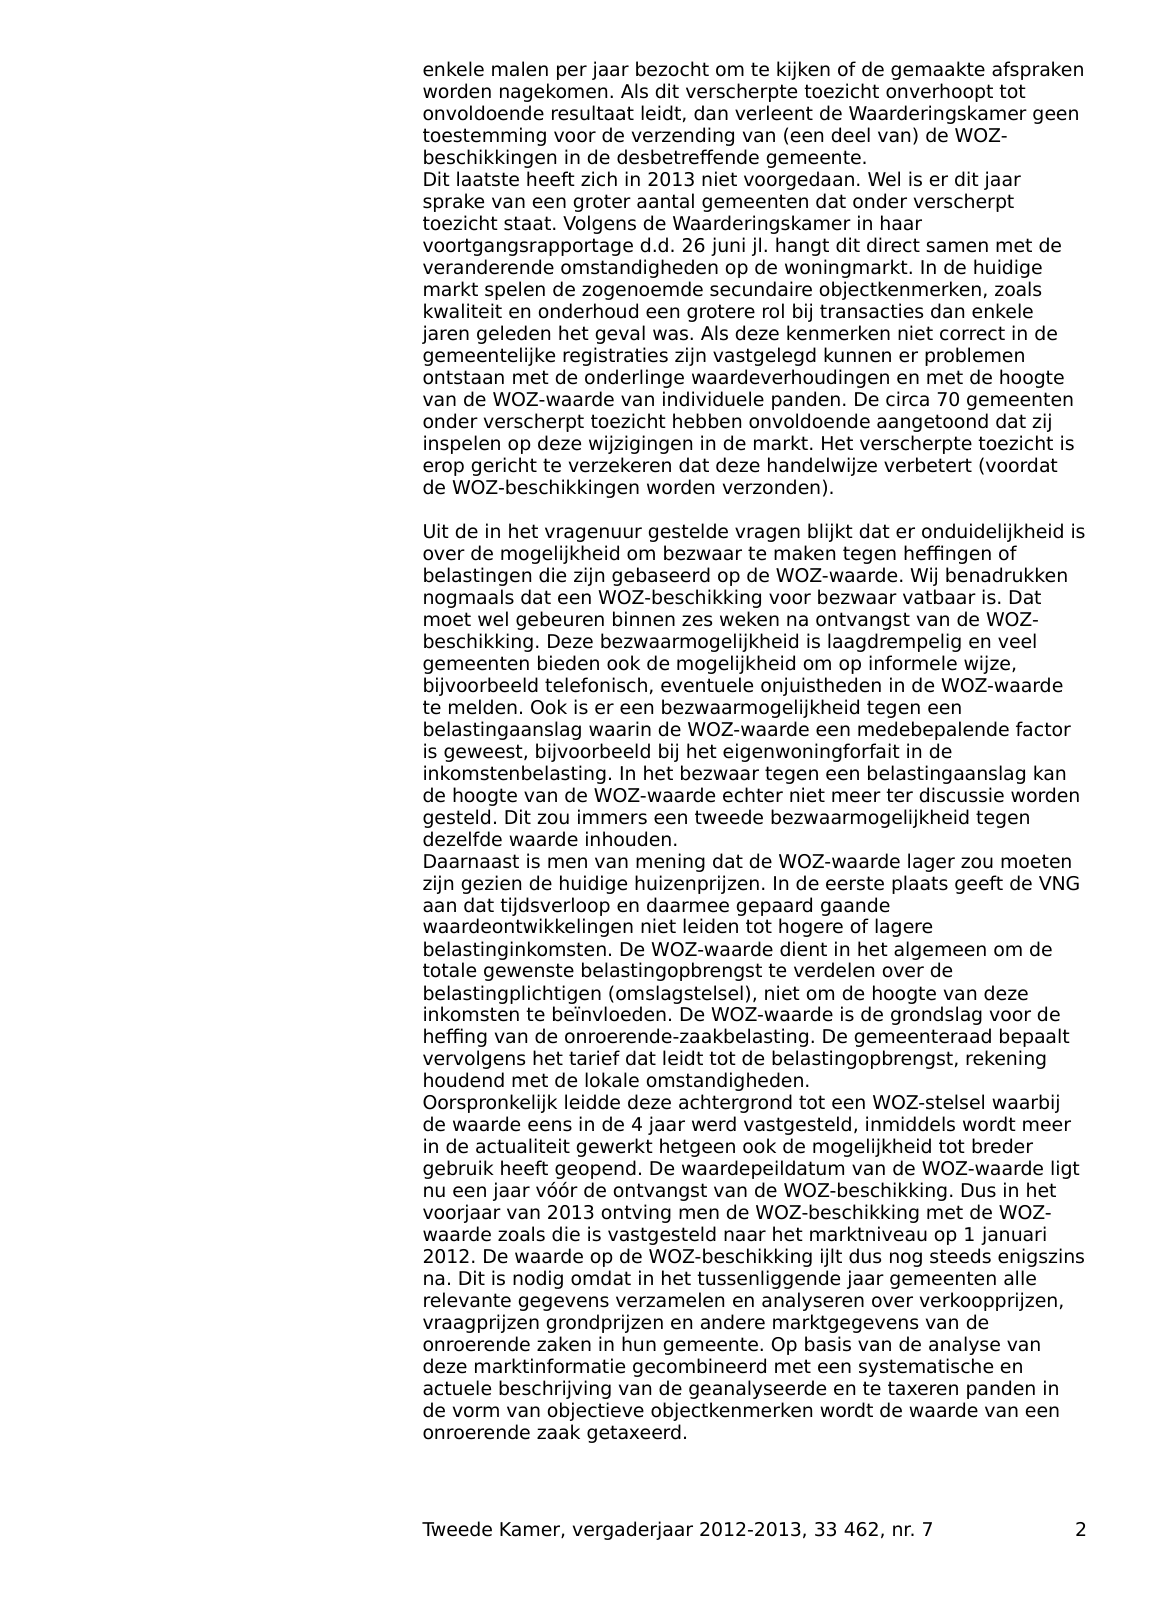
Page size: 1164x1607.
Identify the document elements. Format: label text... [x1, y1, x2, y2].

text enkele malen per jaar bezocht om te kijken of de gemaakte afspraken worden nagekomen. Als dit verscherpte toezicht onverhoopt tot onvoldoende resultaat leidt, dan verleent de Waarderingskamer geen toestemming voor de verzending van (een deel van) de WOZ-beschikkingen in de desbetreffende gemeente. [422, 59, 1087, 169]
text Oorspronkelijk leidde deze achtergrond tot een WOZ-stelsel waarbij de waarde eens in de 4 jaar werd vastgesteld, inmiddels wordt meer in de actualiteit gewerkt hetgeen ook de mogelijkheid tot breder gebruik heeft geopend. De waardepeildatum van de WOZ-waarde ligt nu een jaar vóór de ontvangst van de WOZ-beschikking. Dus in het voorjaar van 2013 ontving men de WOZ-beschikking met de WOZ-waarde zoals die is vastgesteld naar het marktniveau op 1 januari 2012. De waarde op de WOZ-beschikking ijlt dus nog steeds enigszins na. Dit is nodig omdat in het tussenliggende jaar gemeenten alle relevante gegevens verzamelen en analyseren over verkoopprijzen, vraagprijzen grondprijzen en andere marktgegevens van de onroerende zaken in hun gemeente. Op basis van de analyse van deze marktinformatie gecombineerd met een systematische en actuele beschrijving van de geanalyseerde en te taxeren panden in de vorm van objectieve objectkenmerken wordt de waarde van een onroerende zaak getaxeerd. [422, 1092, 1087, 1444]
text Uit de in het vragenuur gestelde vragen blijkt dat er onduidelijkheid is over de mogelijkheid om bezwaar te maken tegen heffingen of belastingen die zijn gebaseerd op de WOZ-waarde. Wij benadrukken nogmaals dat een WOZ-beschikking voor bezwaar vatbaar is. Dat moet wel gebeuren binnen zes weken na ontvangst van de WOZ-beschikking. Deze bezwaarmogelijkheid is laagdrempelig en veel gemeenten bieden ook de mogelijkheid om op informele wijze, bijvoorbeeld telefonisch, eventuele onjuistheden in de WOZ-waarde te melden. Ook is er een bezwaarmogelijkheid tegen een belastingaanslag waarin de WOZ-waarde een medebepalende factor is geweest, bijvoorbeeld bij het eigenwoningforfait in de inkomstenbelasting. In het bezwaar tegen een belastingaanslag kan de hoogte van de WOZ-waarde echter niet meer ter discussie worden gesteld. Dit zou immers een tweede bezwaarmogelijkheid tegen dezelfde waarde inhouden. [422, 521, 1087, 851]
text Dit laatste heeft zich in 2013 niet voorgedaan. Wel is er dit jaar sprake van een groter aantal gemeenten dat onder verscherpt toezicht staat. Volgens de Waarderingskamer in haar voortgangsrapportage d.d. 26 juni jl. hangt dit direct samen met de veranderende omstandigheden op de woningmarkt. In de huidige markt spelen de zogenoemde secundaire objectkenmerken, zoals kwaliteit en onderhoud een grotere rol bij transacties dan enkele jaren geleden het geval was. Als deze kenmerken niet correct in de gemeentelijke registraties zijn vastgelegd kunnen er problemen ontstaan met de onderlinge waardeverhoudingen en met de hoogte van de WOZ-waarde van individuele panden. De circa 70 gemeenten onder verscherpt toezicht hebben onvoldoende aangetoond dat zij inspelen op deze wijzigingen in de markt. Het verscherpte toezicht is erop gericht te verzekeren dat deze handelwijze verbetert (voordat de WOZ-beschikkingen worden verzonden). [422, 169, 1087, 499]
text Daarnaast is men van mening dat de WOZ-waarde lager zou moeten zijn gezien de huidige huizenprijzen. In de eerste plaats geeft de VNG aan dat tijdsverloop en daarmee gepaard gaande waardeontwikkelingen niet leiden tot hogere of lagere belastinginkomsten. De WOZ-waarde dient in het algemeen om de totale gewenste belastingopbrengst te verdelen over de belastingplichtigen (omslagstelsel), niet om de hoogte van deze inkomsten te beïnvloeden. De WOZ-waarde is de grondslag voor de heffing van de onroerende-zaakbelasting. De gemeenteraad bepaalt vervolgens het tarief dat leidt tot de belastingopbrengst, rekening houdend met de lokale omstandigheden. [422, 851, 1087, 1092]
